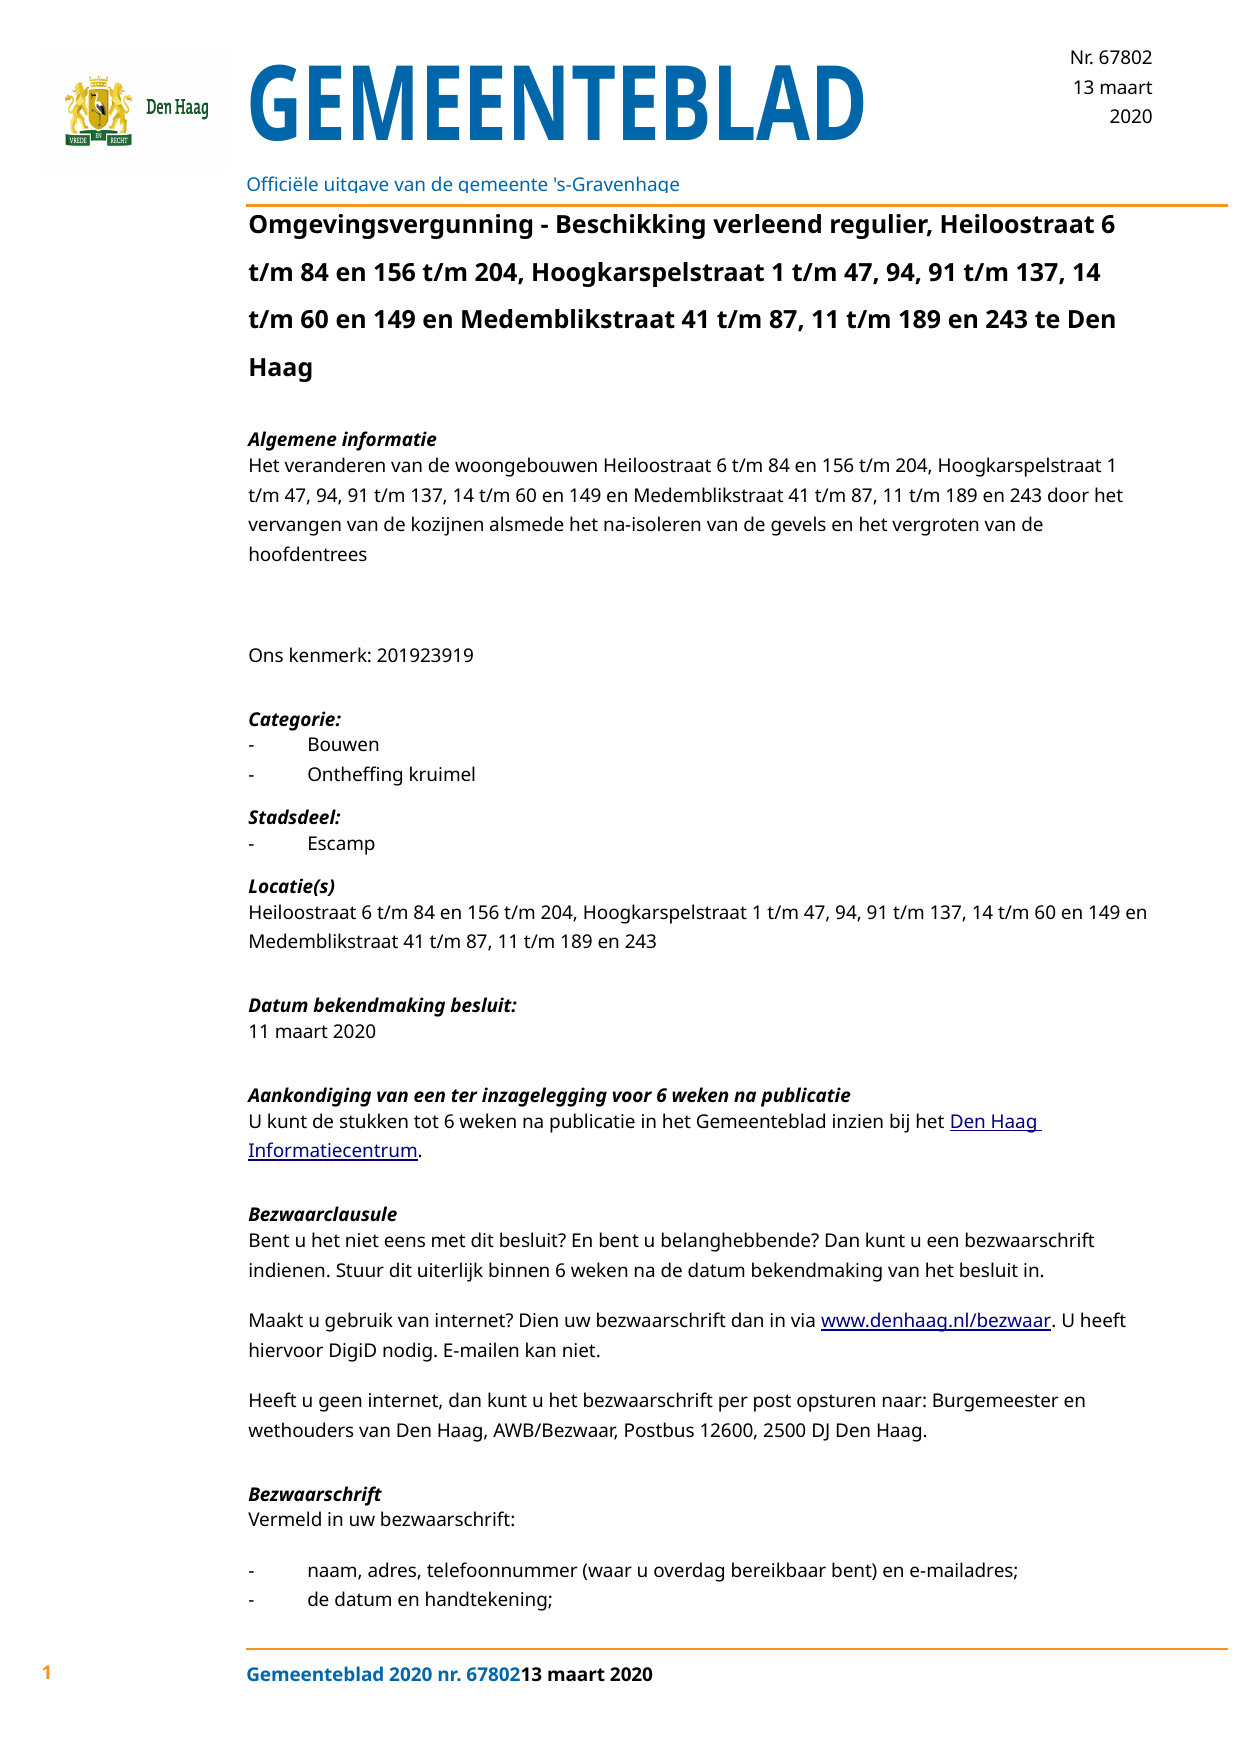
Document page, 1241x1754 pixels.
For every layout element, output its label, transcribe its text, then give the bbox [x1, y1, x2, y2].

list naam, adres, telefoonnummer (waar u overdag bereikbaar bent) en e-mailadres; [248, 1557, 1152, 1583]
text Datum bekendmaking besluit: [248, 992, 1152, 1018]
text Categorie: [248, 706, 1152, 732]
picture [41, 47, 231, 172]
text Algemene informatie [248, 427, 1152, 452]
list de datum en handtekening; [248, 1586, 1152, 1612]
text Bezwaarclausule [248, 1201, 1152, 1227]
list Ontheffing kruimel [248, 761, 1152, 787]
text 11 maart 2020 [248, 1018, 1152, 1044]
text Ons kenmerk: 201923919 [248, 642, 1152, 668]
text U kunt de stukken tot 6 weken na publicatie in het Gemeenteblad inzien bij het Den Haag Informatiecentrum. [248, 1108, 1152, 1163]
text Vermeld in uw bezwaarschrift: [248, 1506, 1152, 1532]
text Heeft u geen internet, dan kunt u het bezwaarschrift per post opsturen naar: Burgemeester en wethouders van Den Haag, AWB/Bezwaar, Postbus 12600, 2500 DJ Den Haag. [248, 1387, 1152, 1442]
text Bezwaarschrift [248, 1481, 1152, 1506]
text Bent u het niet eens met dit besluit? En bent u belanghebbende? Dan kunt u een bezwaarschrift indienen. Stuur dit uiterlijk binnen 6 weken na de datum bekendmaking van het besluit in. [248, 1227, 1152, 1282]
text Locatie(s) [248, 873, 1152, 899]
text Omgevingsvergunning - Beschikking verleend regulier, Heiloostraat 6 t/m 84 en 156 t/m 204, Hoogkarspelstraat 1 t/m 47, 94, 91 t/m 137, 14 t/m 60 en 149 en Medemblikstraat 41 t/m 87, 11 t/m 189 en 243 te Den Haag [248, 207, 1152, 384]
text Heiloostraat 6 t/m 84 en 156 t/m 204, Hoogkarspelstraat 1 t/m 47, 94, 91 t/m 137, 14 t/m 60 en 149 en Medemblikstraat 41 t/m 87, 11 t/m 189 en 243 [248, 899, 1152, 954]
text Maakt u gebruik van internet? Dien uw bezwaarschrift dan in via www.denhaag.nl/bezwaar. U heeft hiervoor DigiD nodig. E-mailen kan niet. [248, 1307, 1152, 1362]
text Het veranderen van de woongebouwen Heiloostraat 6 t/m 84 en 156 t/m 204, Hoogkarspelstraat 1 t/m 47, 94, 91 t/m 137, 14 t/m 60 en 149 en Medemblikstraat 41 t/m 87, 11 t/m 189 en 243 door het vervangen van de kozijnen alsmede het na-isoleren van de gevels en het vergroten van de hoofdentrees [248, 452, 1152, 567]
list Escamp [248, 830, 1152, 856]
text Stadsdeel: [248, 804, 1152, 830]
list Bouwen [248, 732, 1152, 757]
text Aankondiging van een ter inzagelegging voor 6 weken na publicatie [248, 1082, 1152, 1108]
